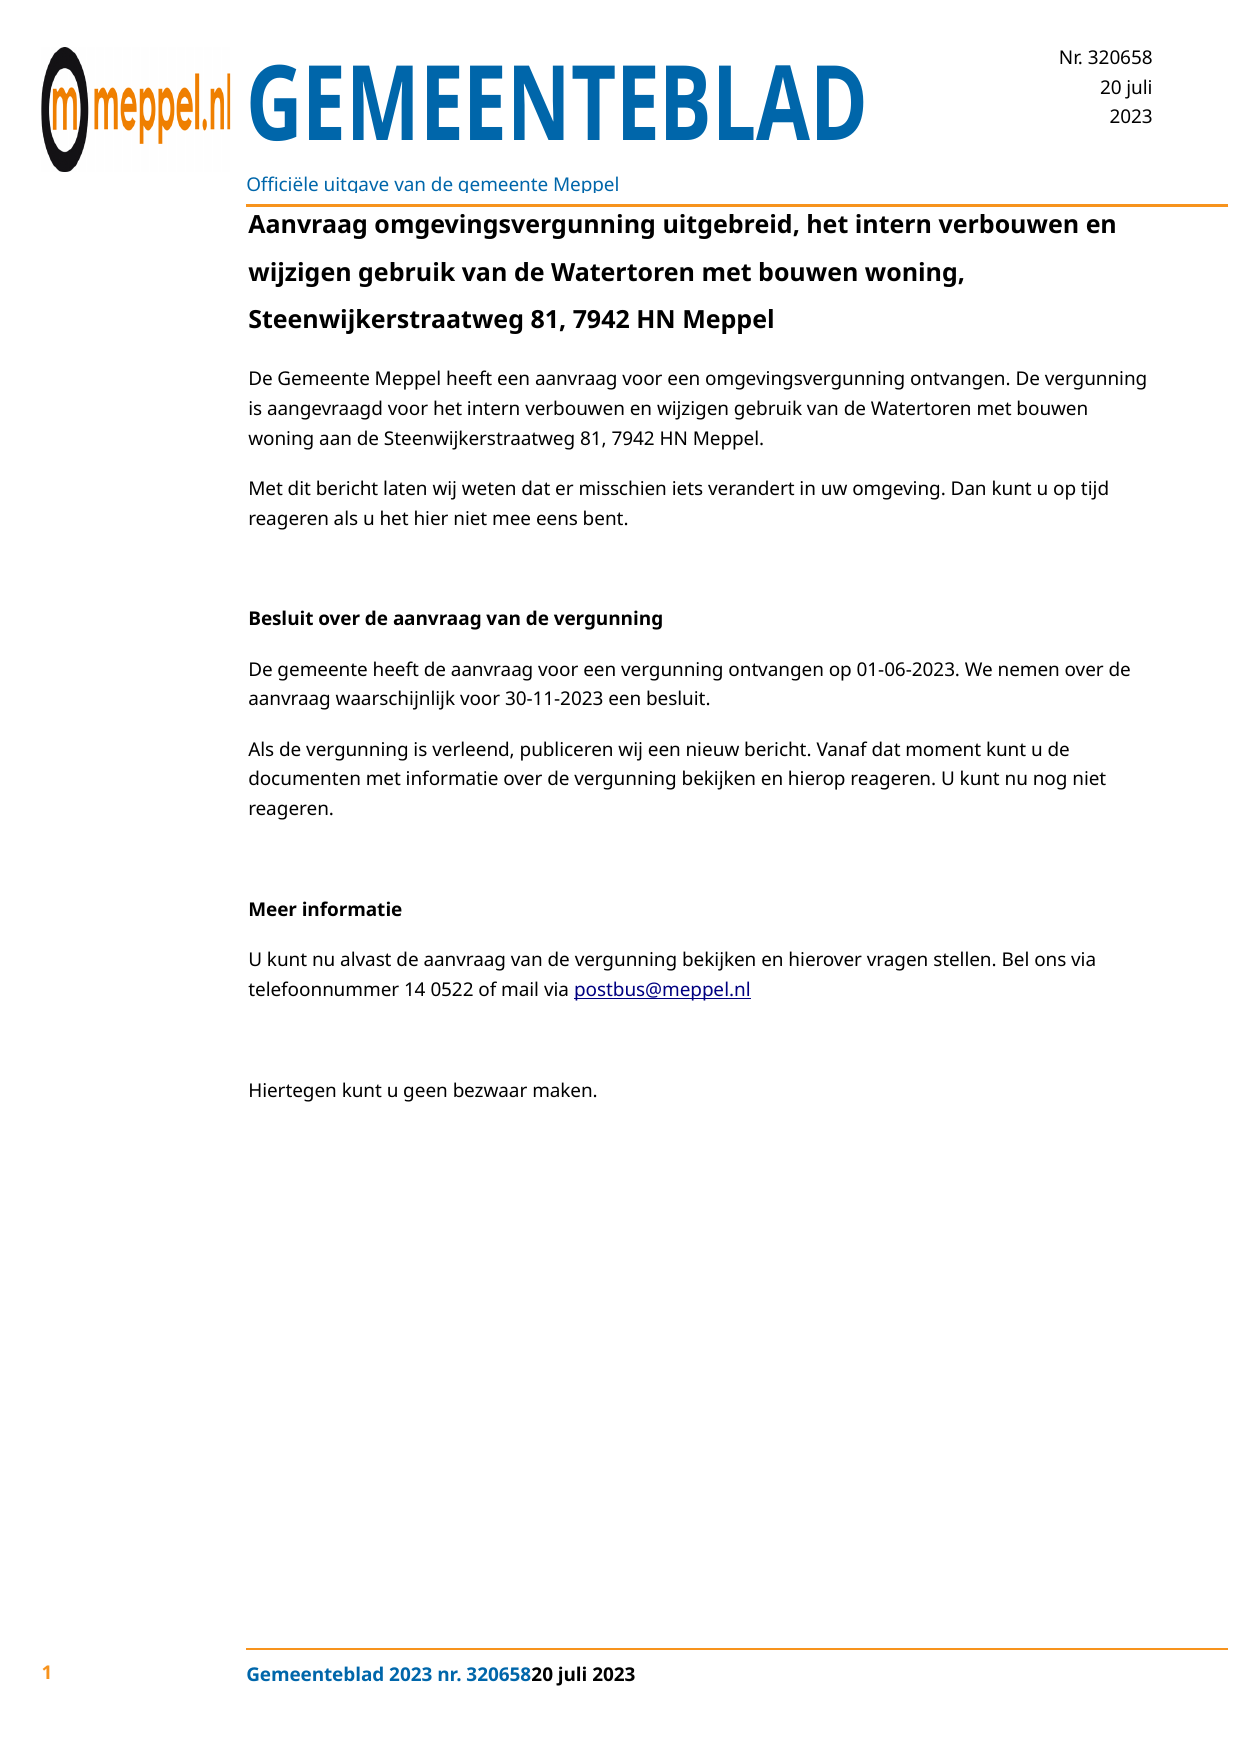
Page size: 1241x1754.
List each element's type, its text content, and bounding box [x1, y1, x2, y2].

text Als de vergunning is verleend, publiceren wij een nieuw bericht. Vanaf dat moment kunt u de documenten met informatie over de vergunning bekijken en hierop reageren. U kunt nu nog niet reageren. [248, 736, 1152, 821]
text Met dit bericht laten wij weten dat er misschien iets verandert in uw omgeving. Dan kunt u op tijd reageren als u het hier niet mee eens bent. [248, 475, 1152, 530]
text De gemeente heeft de aanvraag voor een vergunning ontvangen op 01-06-2023. We nemen over de aanvraag waarschijnlijk voor 30-11-2023 een besluit. [248, 656, 1152, 711]
text Meer informatie [248, 896, 1152, 922]
picture [41, 47, 231, 172]
text U kunt nu alvast de aanvraag van de vergunning bekijken en hierover vragen stellen. Bel ons via telefoonnummer 14 0522 of mail via postbus@meppel.nl [248, 946, 1152, 1002]
text De Gemeente Meppel heeft een aanvraag voor een omgevingsvergunning ontvangen. De vergunning is aangevraagd voor het intern verbouwen en wijzigen gebruik van de Watertoren met bouwen woning aan de Steenwijkerstraatweg 81, 7942 HN Meppel. [248, 366, 1152, 450]
text Aanvraag omgevingsvergunning uitgebreid, het intern verbouwen en wijzigen gebruik van de Watertoren met bouwen woning, Steenwijkerstraatweg 81, 7942 HN Meppel [248, 207, 1152, 336]
text Hiertegen kunt u geen bezwaar maken. [248, 1077, 1152, 1102]
text Besluit over de aanvraag van de vergunning [248, 606, 1152, 631]
